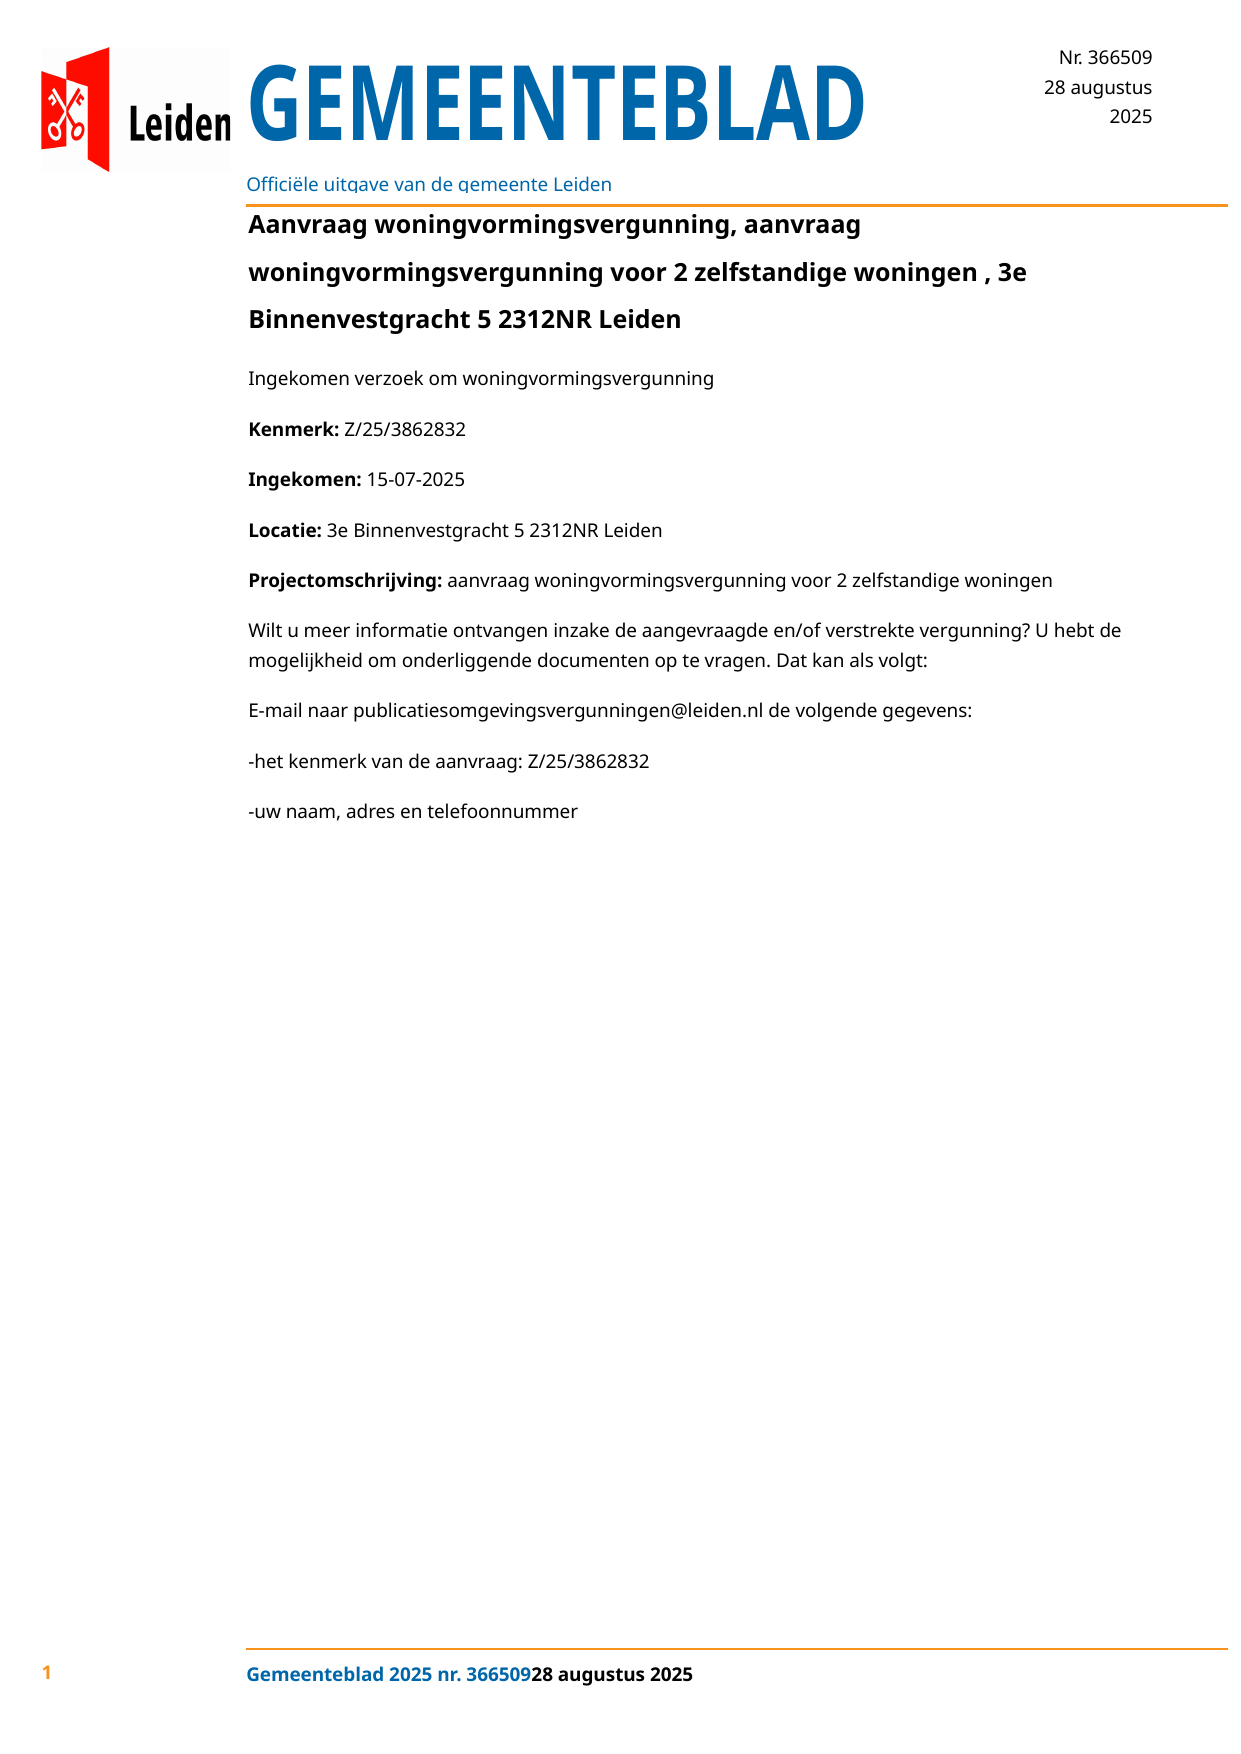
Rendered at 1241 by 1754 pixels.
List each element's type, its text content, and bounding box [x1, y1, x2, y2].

text Kenmerk: Z/25/3862832 [248, 416, 1152, 442]
text Aanvraag woningvormingsvergunning, aanvraag woningvormingsvergunning voor 2 zelfstandige woningen , 3e Binnenvestgracht 5 2312NR Leiden [248, 207, 1152, 336]
text E-mail naar publicatiesomgevingsvergunningen@leiden.nl de volgende gegevens: [248, 698, 1152, 723]
text Locatie: 3e Binnenvestgracht 5 2312NR Leiden [248, 517, 1152, 542]
text Ingekomen: 15-07-2025 [248, 466, 1152, 492]
text -uw naam, adres en telefoonnummer [248, 798, 1152, 824]
picture [41, 47, 231, 172]
text Projectomschrijving: aanvraag woningvormingsvergunning voor 2 zelfstandige woningen [248, 567, 1152, 593]
text -het kenmerk van de aanvraag: Z/25/3862832 [248, 748, 1152, 774]
text Wilt u meer informatie ontvangen inzake de aangevraagde en/of verstrekte vergunning? U hebt de mogelijkheid om onderliggende documenten op te vragen. Dat kan als volgt: [248, 618, 1152, 673]
text Ingekomen verzoek om woningvormingsvergunning [248, 366, 1152, 391]
